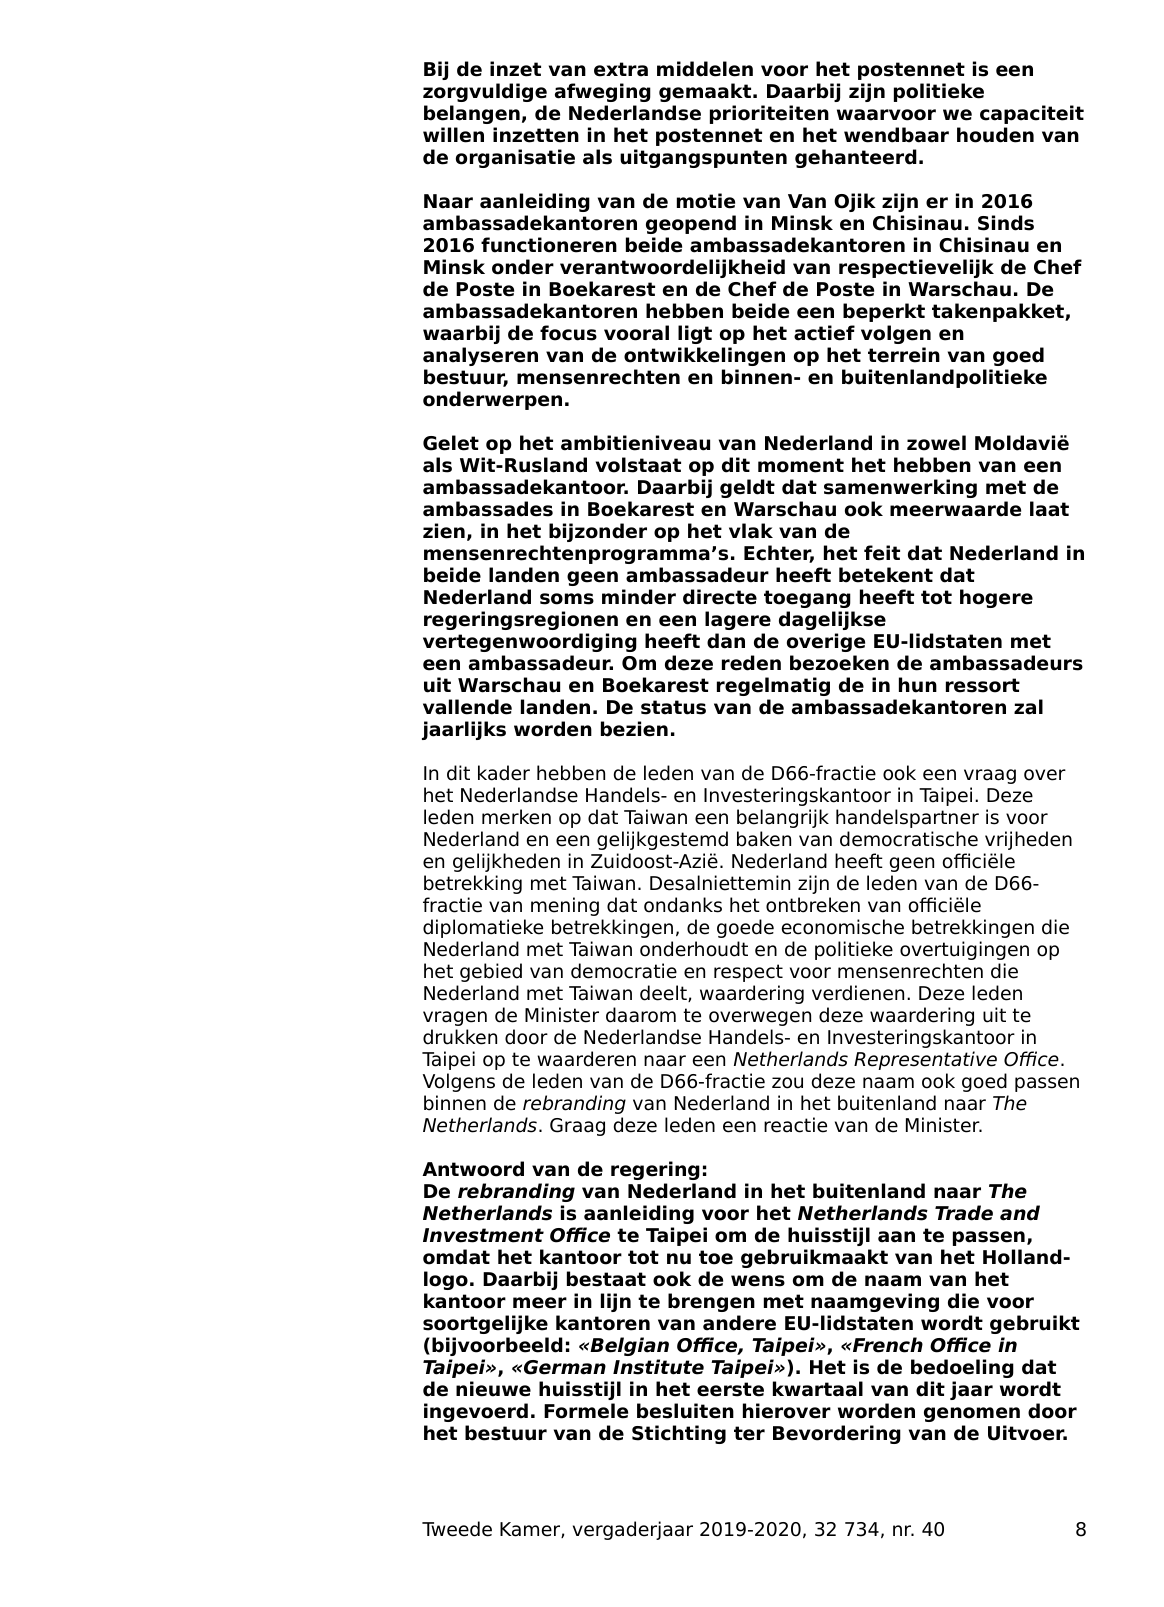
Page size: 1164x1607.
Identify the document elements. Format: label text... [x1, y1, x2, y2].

text De rebranding van Nederland in het buitenland naar The Netherlands is aanleiding voor het Netherlands Trade and Investment Office te Taipei om de huisstijl aan te passen, omdat het kantoor tot nu toe gebruikmaakt van het Holland-logo. Daarbij bestaat ook de wens om de naam van het kantoor meer in lijn te brengen met naamgeving die voor soortgelijke kantoren van andere EU-lidstaten wordt gebruikt (bijvoorbeeld: «Belgian Office, Taipei», «French Office in Taipei», «German Institute Taipei»). Het is de bedoeling dat de nieuwe huisstijl in het eerste kwartaal van dit jaar wordt ingevoerd. Formele besluiten hierover worden genomen door het bestuur van de Stichting ter Bevordering van de Uitvoer. [422, 1181, 1087, 1444]
text Bij de inzet van extra middelen voor het postennet is een zorgvuldige afweging gemaakt. Daarbij zijn politieke belangen, de Nederlandse prioriteiten waarvoor we capaciteit willen inzetten in het postennet en het wendbaar houden van de organisatie als uitgangspunten gehanteerd. [422, 59, 1087, 169]
text Gelet op het ambitieniveau van Nederland in zowel Moldavië als Wit-Rusland volstaat op dit moment het hebben van een ambassadekantoor. Daarbij geldt dat samenwerking met de ambassades in Boekarest en Warschau ook meerwaarde laat zien, in het bijzonder op het vlak van de mensenrechtenprogramma’s. Echter, het feit dat Nederland in beide landen geen ambassadeur heeft betekent dat Nederland soms minder directe toegang heeft tot hogere regeringsregionen en een lagere dagelijkse vertegenwoordiging heeft dan de overige EU-lidstaten met een ambassadeur. Om deze reden bezoeken de ambassadeurs uit Warschau en Boekarest regelmatig de in hun ressort vallende landen. De status van de ambassadekantoren zal jaarlijks worden bezien. [422, 433, 1087, 741]
text Antwoord van de regering: [422, 1159, 1087, 1181]
text Naar aanleiding van de motie van Van Ojik zijn er in 2016 ambassadekantoren geopend in Minsk en Chisinau. Sinds 2016 functioneren beide ambassadekantoren in Chisinau en Minsk onder verantwoordelijkheid van respectievelijk de Chef de Poste in Boekarest en de Chef de Poste in Warschau. De ambassadekantoren hebben beide een beperkt takenpakket, waarbij de focus vooral ligt op het actief volgen en analyseren van de ontwikkelingen op het terrein van goed bestuur, mensenrechten en binnen- en buitenlandpolitieke onderwerpen. [422, 191, 1087, 411]
text In dit kader hebben de leden van de D66-fractie ook een vraag over het Nederlandse Handels- en Investeringskantoor in Taipei. Deze leden merken op dat Taiwan een belangrijk handelspartner is voor Nederland en een gelijkgestemd baken van democratische vrijheden en gelijkheden in Zuidoost-Azië. Nederland heeft geen officiële betrekking met Taiwan. Desalniettemin zijn de leden van de D66-fractie van mening dat ondanks het ontbreken van officiële diplomatieke betrekkingen, de goede economische betrekkingen die Nederland met Taiwan onderhoudt en de politieke overtuigingen op het gebied van democratie en respect voor mensenrechten die Nederland met Taiwan deelt, waardering verdienen. Deze leden vragen de Minister daarom te overwegen deze waardering uit te drukken door de Nederlandse Handels- en Investeringskantoor in Taipei op te waarderen naar een Netherlands Representative Office. Volgens de leden van de D66-fractie zou deze naam ook goed passen binnen de rebranding van Nederland in het buitenland naar The Netherlands. Graag deze leden een reactie van de Minister. [422, 763, 1087, 1137]
